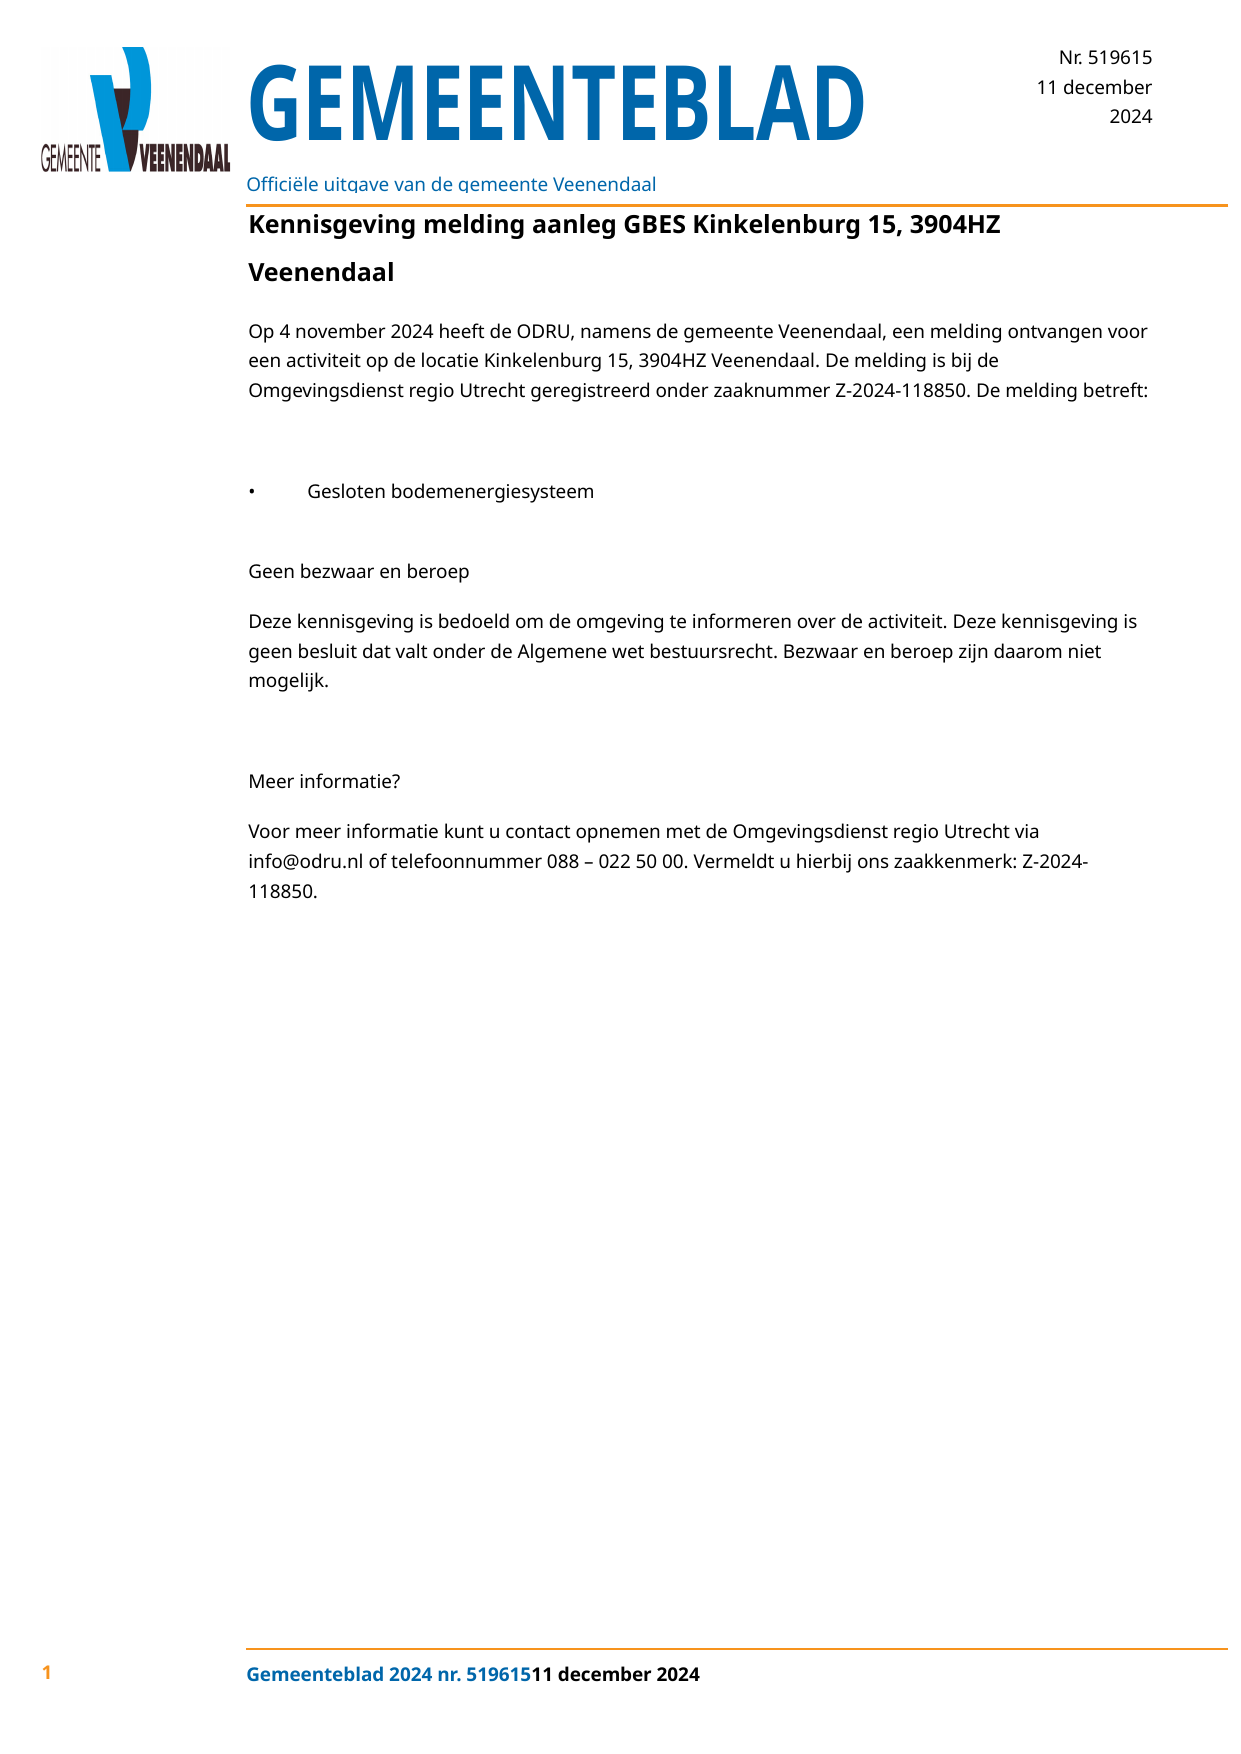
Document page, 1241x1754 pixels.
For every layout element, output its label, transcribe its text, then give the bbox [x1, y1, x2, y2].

text Geen bezwaar en beroep [248, 558, 1152, 584]
text Op 4 november 2024 heeft de ODRU, namens de gemeente Veenendaal, een melding ontvangen voor een activiteit op de locatie Kinkelenburg 15, 3904HZ Veenendaal. De melding is bij de Omgevingsdienst regio Utrecht geregistreerd onder zaaknummer Z-2024-118850. De melding betreft: [248, 318, 1152, 403]
text Meer informatie? [248, 768, 1152, 794]
picture [41, 47, 130, 172]
picture [123, 47, 231, 172]
text Voor meer informatie kunt u contact opnemen met de Omgevingsdienst regio Utrecht via info@odru.nl of telefoonnummer 088 – 022 50 00. Vermeldt u hierbij ons zaakkenmerk: Z-2024-118850. [248, 819, 1152, 904]
text Kennisgeving melding aanleg GBES Kinkelenburg 15, 3904HZ Veenendaal [248, 207, 1152, 288]
text Deze kennisgeving is bedoeld om de omgeving te informeren over de activiteit. Deze kennisgeving is geen besluit dat valt onder de Algemene wet bestuursrecht. Bezwaar en beroep zijn daarom niet mogelijk. [248, 608, 1152, 693]
list Gesloten bodemenergiesysteem [248, 478, 1152, 504]
